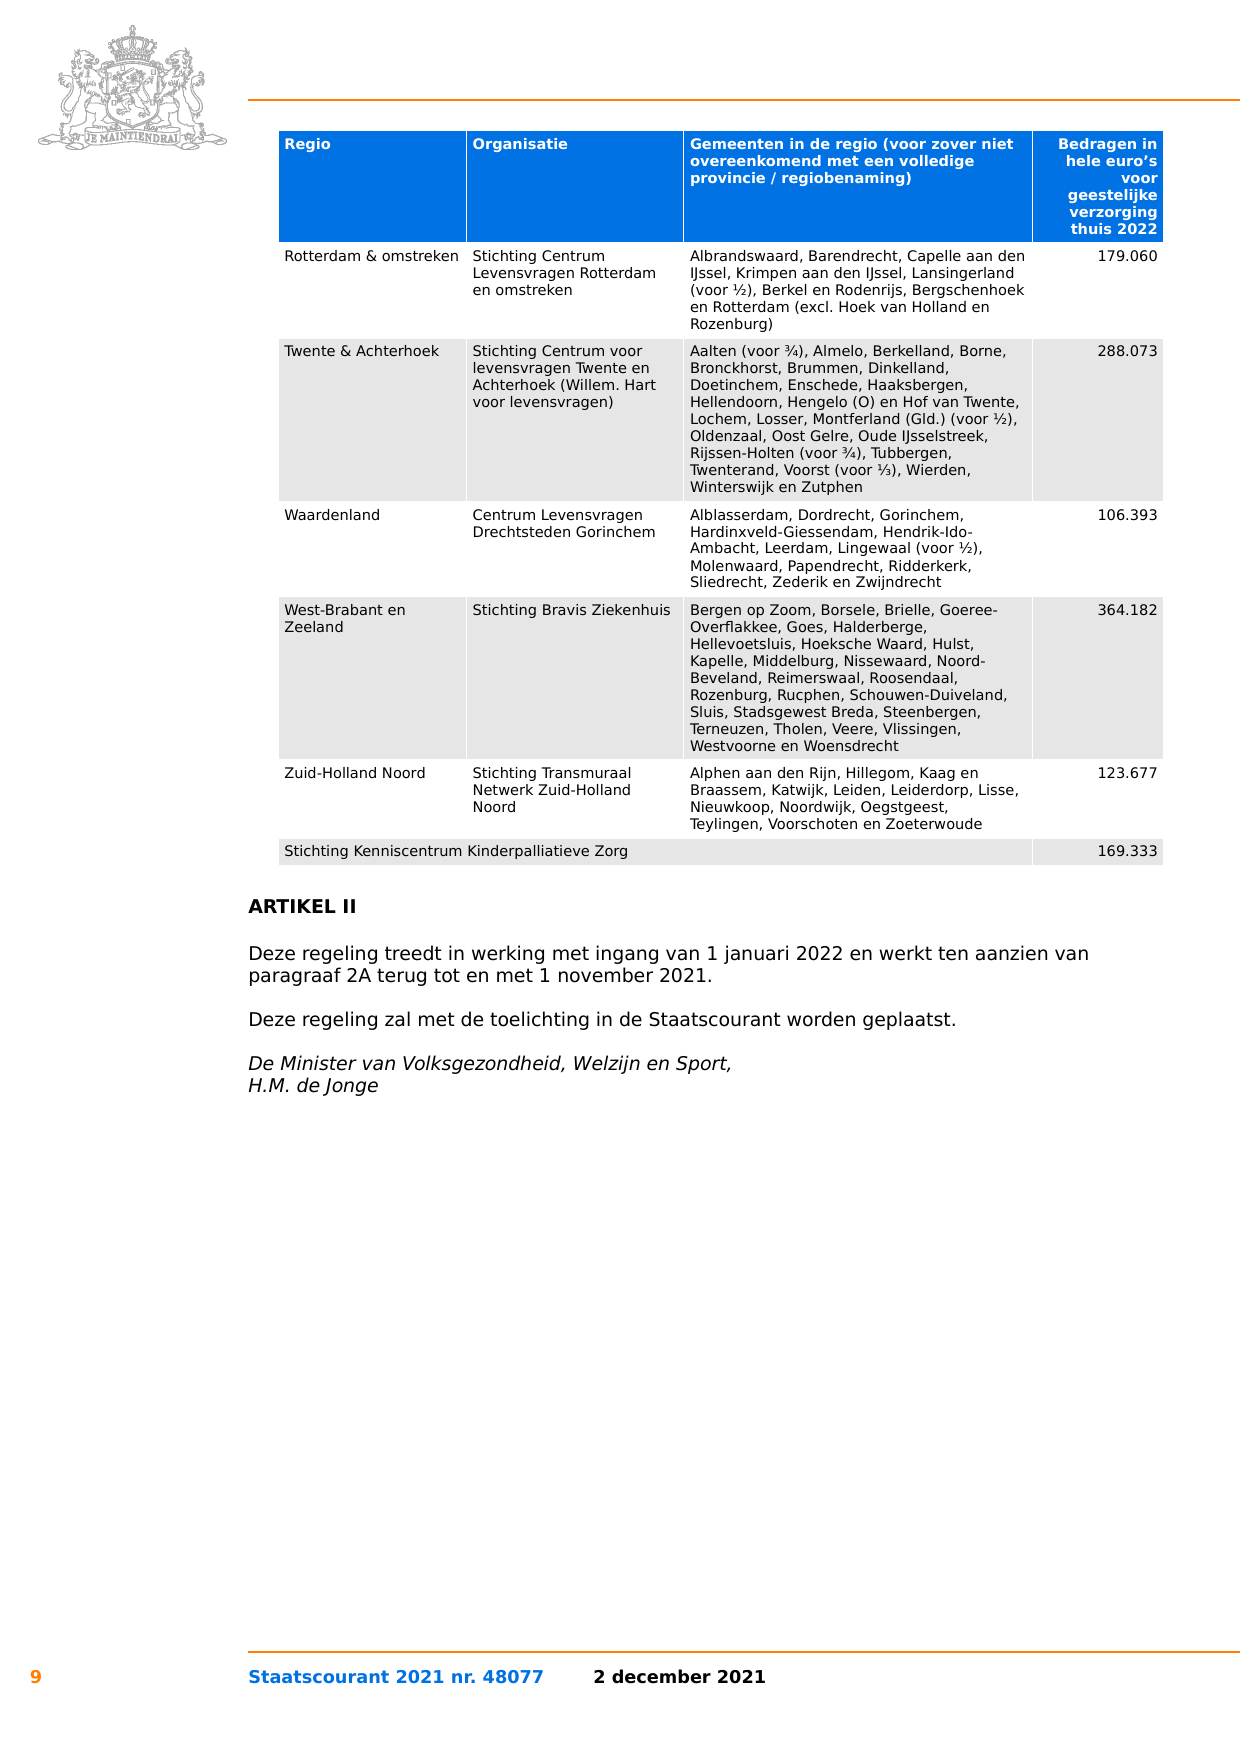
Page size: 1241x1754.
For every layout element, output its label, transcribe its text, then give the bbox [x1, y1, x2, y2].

text Deze regeling treedt in werking met ingang van 1 januari 2022 en werkt ten aanzien van paragraaf 2A terug tot en met 1 november 2021. [248, 943, 1163, 987]
table_cell Stichting Transmuraal Netwerk Zuid-Holland Noord [467, 760, 683, 838]
table_cell Stichting Bravis Ziekenhuis [467, 597, 683, 759]
table_cell Centrum Levensvragen Drechtsteden Gorinchem [467, 502, 683, 596]
table_cell Stichting Centrum voor levensvragen Twente en Achterhoek (Willem. Hart voor levensvragen) [467, 339, 683, 501]
table_header Bedragen in hele euro’s voor geestelijke verzorging thuis 2022 [1033, 131, 1163, 242]
table_cell Rotterdam & omstreken [279, 243, 466, 337]
table_cell Albrandswaard, Barendrecht, Capelle aan den IJssel, Krimpen aan den IJssel, Lansingerland (voor ½), Berkel en Rodenrijs, Bergschenhoek en Rotterdam (excl. Hoek van Holland en Rozenburg) [684, 243, 1032, 337]
table_cell 364.182 [1033, 597, 1163, 759]
table_cell Aalten (voor ¾), Almelo, Berkelland, Borne, Bronckhorst, Brummen, Dinkelland, Doetinchem, Enschede, Haaksbergen, Hellendoorn, Hengelo (O) en Hof van Twente, Lochem, Losser, Montferland (Gld.) (voor ½), Oldenzaal, Oost Gelre, Oude IJsselstreek, Rijssen-Holten (voor ¾), Tubbergen, Twenterand, Voorst (voor ⅓), Wierden, Winterswijk en Zutphen [684, 339, 1032, 501]
table_cell 123.677 [1033, 760, 1163, 838]
table_cell Zuid-Holland Noord [279, 760, 466, 838]
table_header Organisatie [467, 131, 683, 242]
table_cell 179.060 [1033, 243, 1163, 337]
text De Minister van Volksgezondheid, Welzijn en Sport, H.M. de Jonge [248, 1053, 1163, 1097]
table_cell Waardenland [279, 502, 466, 596]
table_header Gemeenten in de regio (voor zover niet overeenkomend met een volledige provincie / regiobenaming) [684, 131, 1032, 242]
table_header Regio [279, 131, 466, 242]
table_cell Bergen op Zoom, Borsele, Brielle, Goeree-Overflakkee, Goes, Halderberge, Hellevoetsluis, Hoeksche Waard, Hulst, Kapelle, Middelburg, Nissewaard, Noord-Beveland, Reimerswaal, Roosendaal, Rozenburg, Rucphen, Schouwen-Duiveland, Sluis, Stadsgewest Breda, Steenbergen, Terneuzen, Tholen, Veere, Vlissingen, Westvoorne en Woensdrecht [684, 597, 1032, 759]
table_cell Stichting Centrum Levensvragen Rotterdam en omstreken [467, 243, 683, 337]
table_cell 169.333 [1033, 839, 1163, 865]
table_cell West-Brabant en Zeeland [279, 597, 466, 759]
picture [38, 25, 227, 150]
table_cell Stichting Kenniscentrum Kinderpalliatieve Zorg [279, 839, 1032, 865]
table_cell 288.073 [1033, 339, 1163, 501]
table_cell Twente & Achterhoek [279, 339, 466, 501]
table_cell Alblasserdam, Dordrecht, Gorinchem, Hardinxveld-Giessendam, Hendrik-Ido-Ambacht, Leerdam, Lingewaal (voor ½), Molenwaard, Papendrecht, Ridderkerk, Sliedrecht, Zederik en Zwijndrecht [684, 502, 1032, 596]
subtitle ARTIKEL II [248, 896, 1163, 918]
table_cell Alphen aan den Rijn, Hillegom, Kaag en Braassem, Katwijk, Leiden, Leiderdorp, Lisse, Nieuwkoop, Noordwijk, Oegstgeest, Teylingen, Voorschoten en Zoeterwoude [684, 760, 1032, 838]
text Deze regeling zal met de toelichting in de Staatscourant worden geplaatst. [248, 1009, 1163, 1031]
table_cell 106.393 [1033, 502, 1163, 596]
